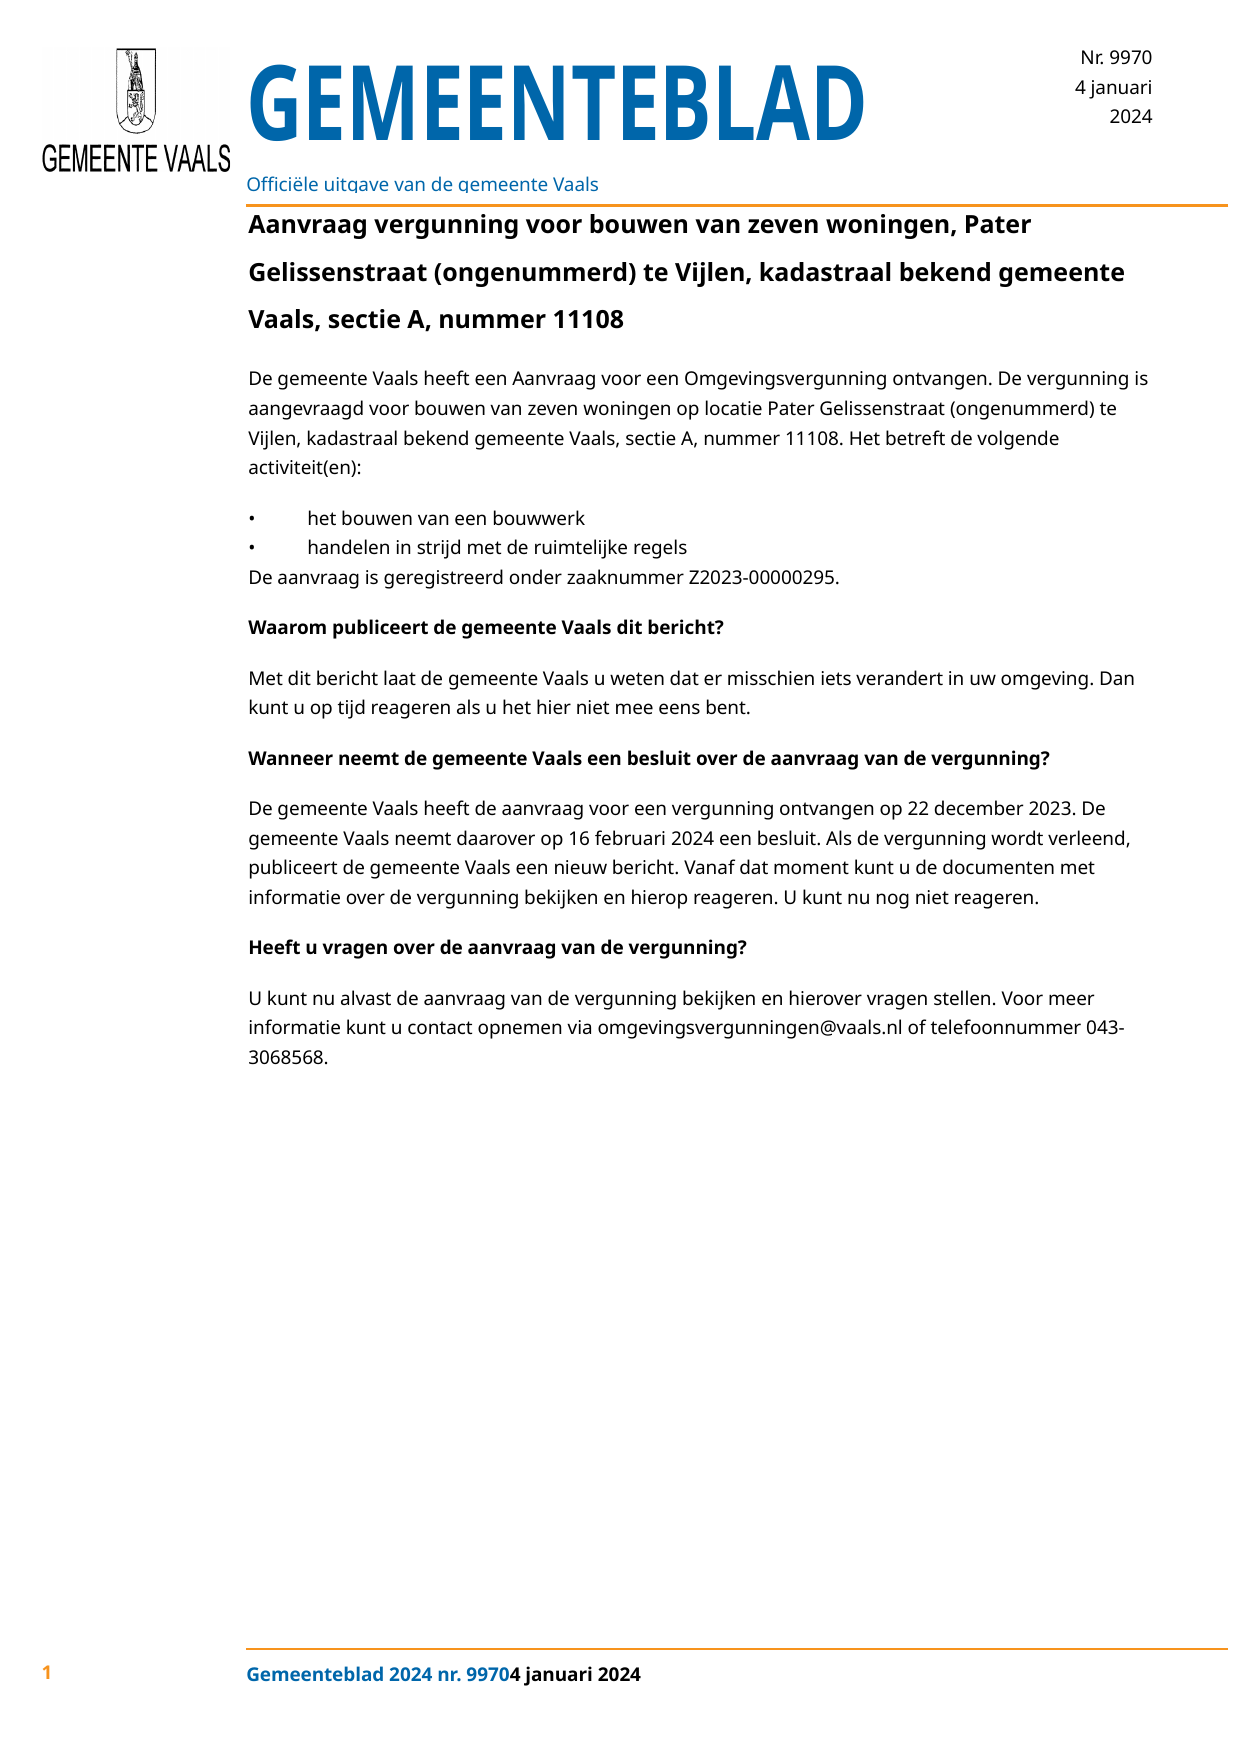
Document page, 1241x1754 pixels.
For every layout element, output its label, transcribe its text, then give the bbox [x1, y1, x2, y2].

text De gemeente Vaals heeft de aanvraag voor een vergunning ontvangen op 22 december 2023. De gemeente Vaals neemt daarover op 16 februari 2024 een besluit. Als de vergunning wordt verleend, publiceert de gemeente Vaals een nieuw bericht. Vanaf dat moment kunt u de documenten met informatie over de vergunning bekijken en hierop reageren. U kunt nu nog niet reageren. [248, 795, 1152, 909]
list handelen in strijd met de ruimtelijke regels [248, 534, 1152, 560]
picture [41, 47, 231, 172]
text Wanneer neemt de gemeente Vaals een besluit over de aanvraag van de vergunning? [248, 745, 1152, 770]
text Waarom publiceert de gemeente Vaals dit bericht? [248, 614, 1152, 640]
text Heeft u vragen over de aanvraag van de vergunning? [248, 934, 1152, 960]
text U kunt nu alvast de aanvraag van de vergunning bekijken en hierover vragen stellen. Voor meer informatie kunt u contact opnemen via omgevingsvergunningen@vaals.nl of telefoonnummer 043-3068568. [248, 985, 1152, 1069]
text De aanvraag is geregistreerd onder zaaknummer Z2023-00000295. [248, 564, 1152, 589]
text Met dit bericht laat de gemeente Vaals u weten dat er misschien iets verandert in uw omgeving. Dan kunt u op tijd reageren als u het hier niet mee eens bent. [248, 665, 1152, 720]
list het bouwen van een bouwwerk [248, 505, 1152, 530]
text Aanvraag vergunning voor bouwen van zeven woningen, Pater Gelissenstraat (ongenummerd) te Vijlen, kadastraal bekend gemeente Vaals, sectie A, nummer 11108 [248, 207, 1152, 336]
text De gemeente Vaals heeft een Aanvraag voor een Omgevingsvergunning ontvangen. De vergunning is aangevraagd voor bouwen van zeven woningen op locatie Pater Gelissenstraat (ongenummerd) te Vijlen, kadastraal bekend gemeente Vaals, sectie A, nummer 11108. Het betreft de volgende activiteit(en): [248, 366, 1152, 480]
